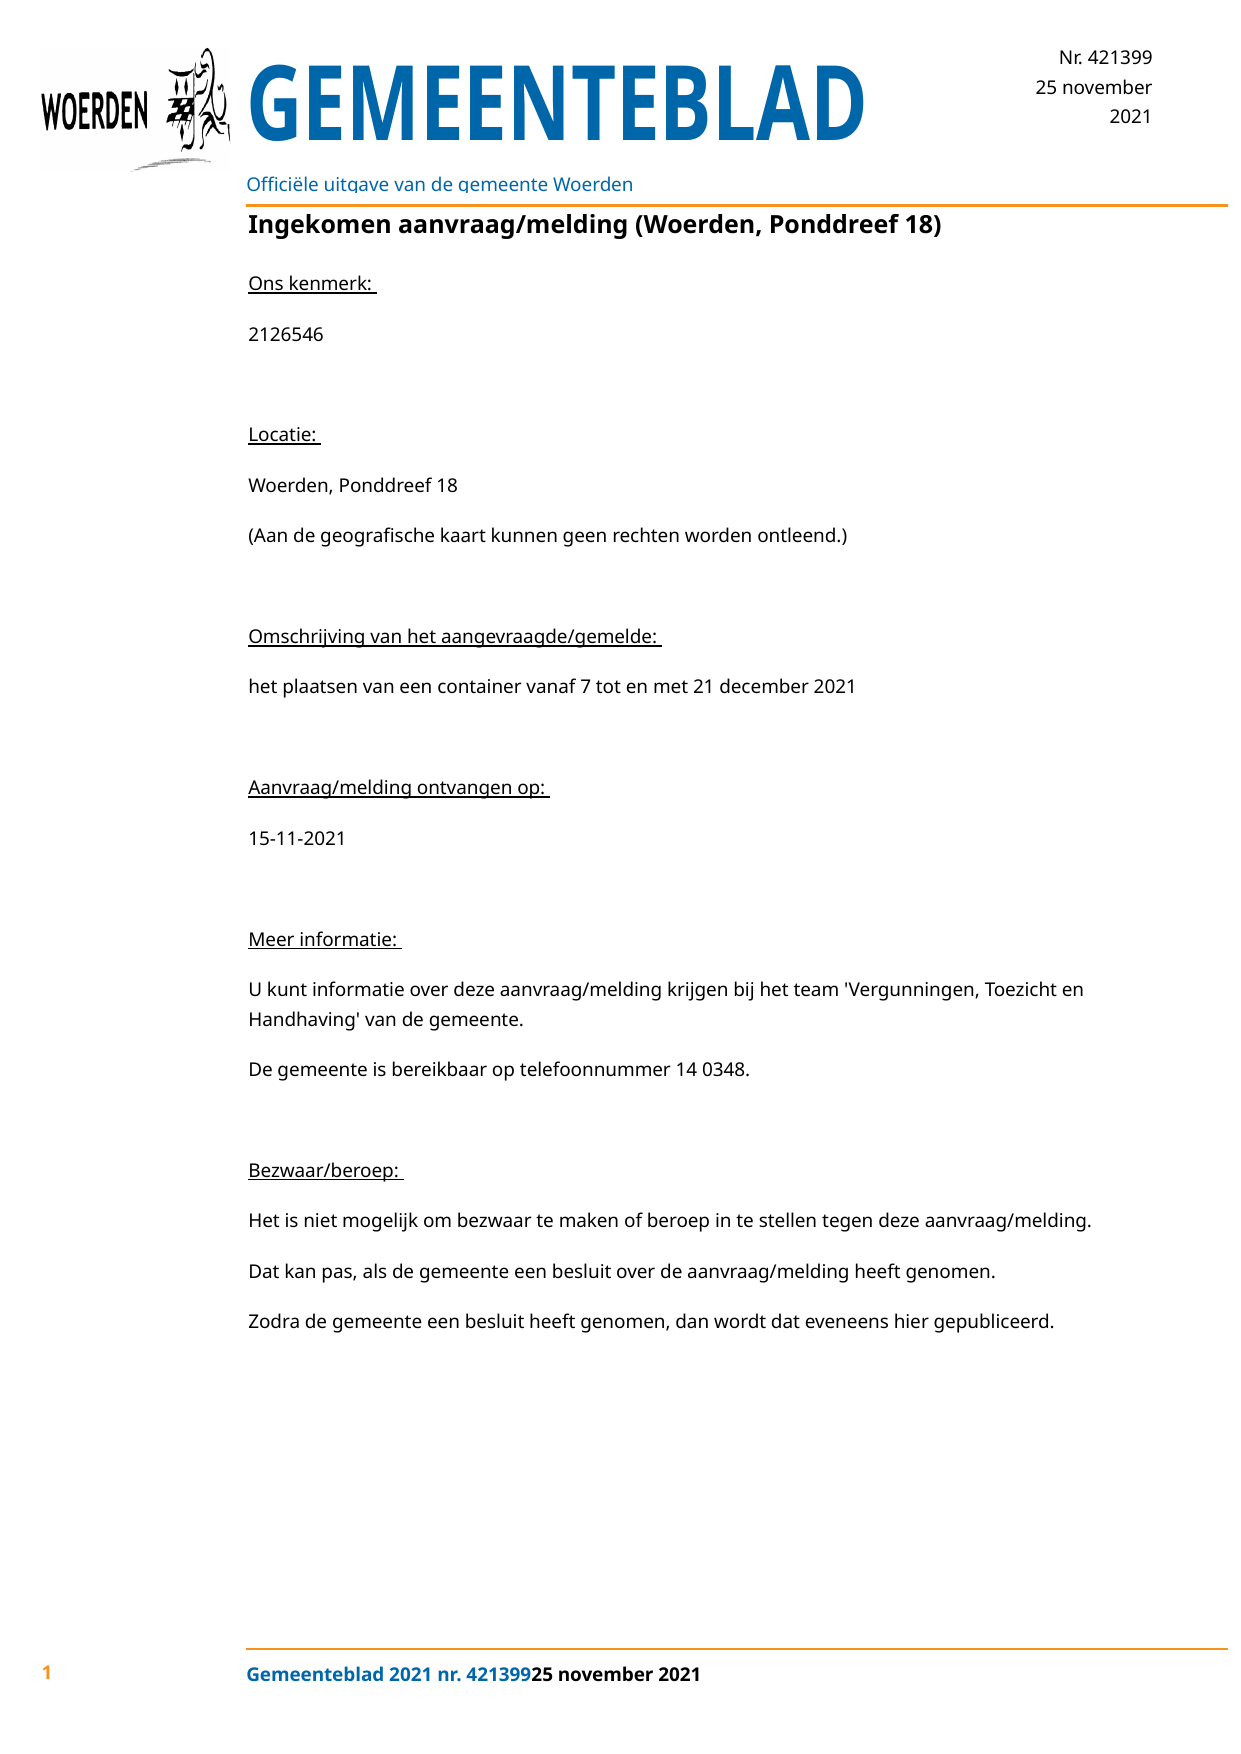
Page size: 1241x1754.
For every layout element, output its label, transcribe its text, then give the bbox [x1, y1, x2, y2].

text Ingekomen aanvraag/melding (Woerden, Ponddreef 18) [248, 207, 1152, 241]
text Bezwaar/beroep: [248, 1157, 1152, 1183]
text 15-11-2021 [248, 825, 1152, 851]
text De gemeente is bereikbaar op telefoonnummer 14 0348. [248, 1056, 1152, 1082]
text het plaatsen van een container vanaf 7 tot en met 21 december 2021 [248, 674, 1152, 699]
text Dat kan pas, als de gemeente een besluit over de aanvraag/melding heeft genomen. [248, 1258, 1152, 1283]
text (Aan de geografische kaart kunnen geen rechten worden ontleend.) [248, 522, 1152, 548]
text Locatie: [248, 422, 1152, 447]
picture [41, 47, 231, 172]
text Het is niet mogelijk om bezwaar te maken of beroep in te stellen tegen deze aanvraag/melding. [248, 1207, 1152, 1233]
text 2126546 [248, 321, 1152, 346]
text Aanvraag/melding ontvangen op: [248, 774, 1152, 800]
text Omschrijving van het aangevraagde/gemelde: [248, 623, 1152, 649]
text Woerden, Ponddreef 18 [248, 472, 1152, 498]
text Zodra de gemeente een besluit heeft genomen, dan wordt dat eveneens hier gepubliceerd. [248, 1308, 1152, 1334]
text Ons kenmerk: [248, 270, 1152, 296]
text U kunt informatie over deze aanvraag/melding krijgen bij het team 'Vergunningen, Toezicht en Handhaving' van de gemeente. [248, 976, 1152, 1031]
text Meer informatie: [248, 926, 1152, 951]
